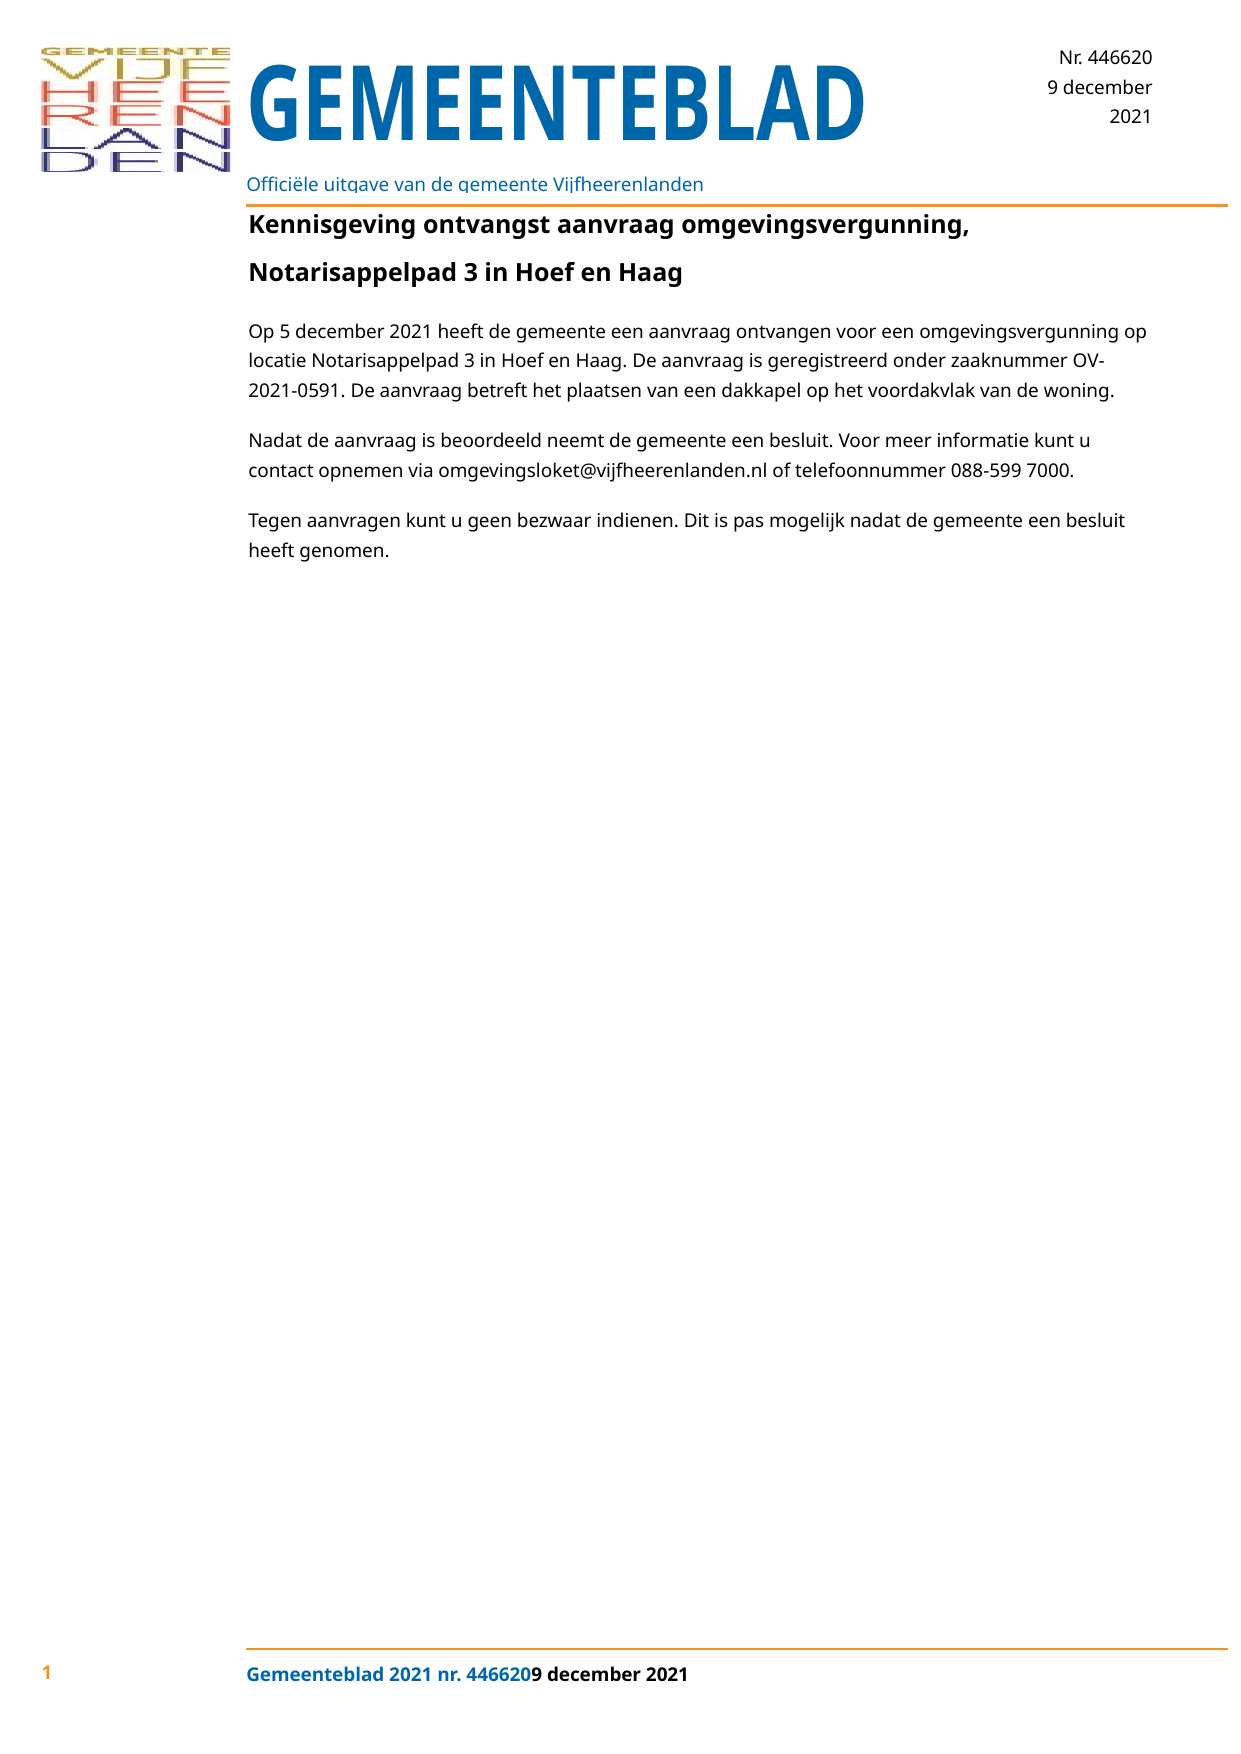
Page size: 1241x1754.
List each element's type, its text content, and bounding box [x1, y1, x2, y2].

text Tegen aanvragen kunt u geen bezwaar indienen. Dit is pas mogelijk nadat de gemeente een besluit heeft genomen. [248, 507, 1152, 563]
text Op 5 december 2021 heeft de gemeente een aanvraag ontvangen voor een omgevingsvergunning op locatie Notarisappelpad 3 in Hoef en Haag. De aanvraag is geregistreerd onder zaaknummer OV-2021-0591. De aanvraag betreft het plaatsen van een dakkapel op het voordakvlak van de woning. [248, 318, 1152, 403]
picture [41, 47, 231, 172]
text Nadat de aanvraag is beoordeeld neemt de gemeente een besluit. Voor meer informatie kunt u contact opnemen via omgevingsloket@vijfheerenlanden.nl of telefoonnummer 088-599 7000. [248, 427, 1152, 483]
text Kennisgeving ontvangst aanvraag omgevingsvergunning, Notarisappelpad 3 in Hoef en Haag [248, 207, 1152, 288]
